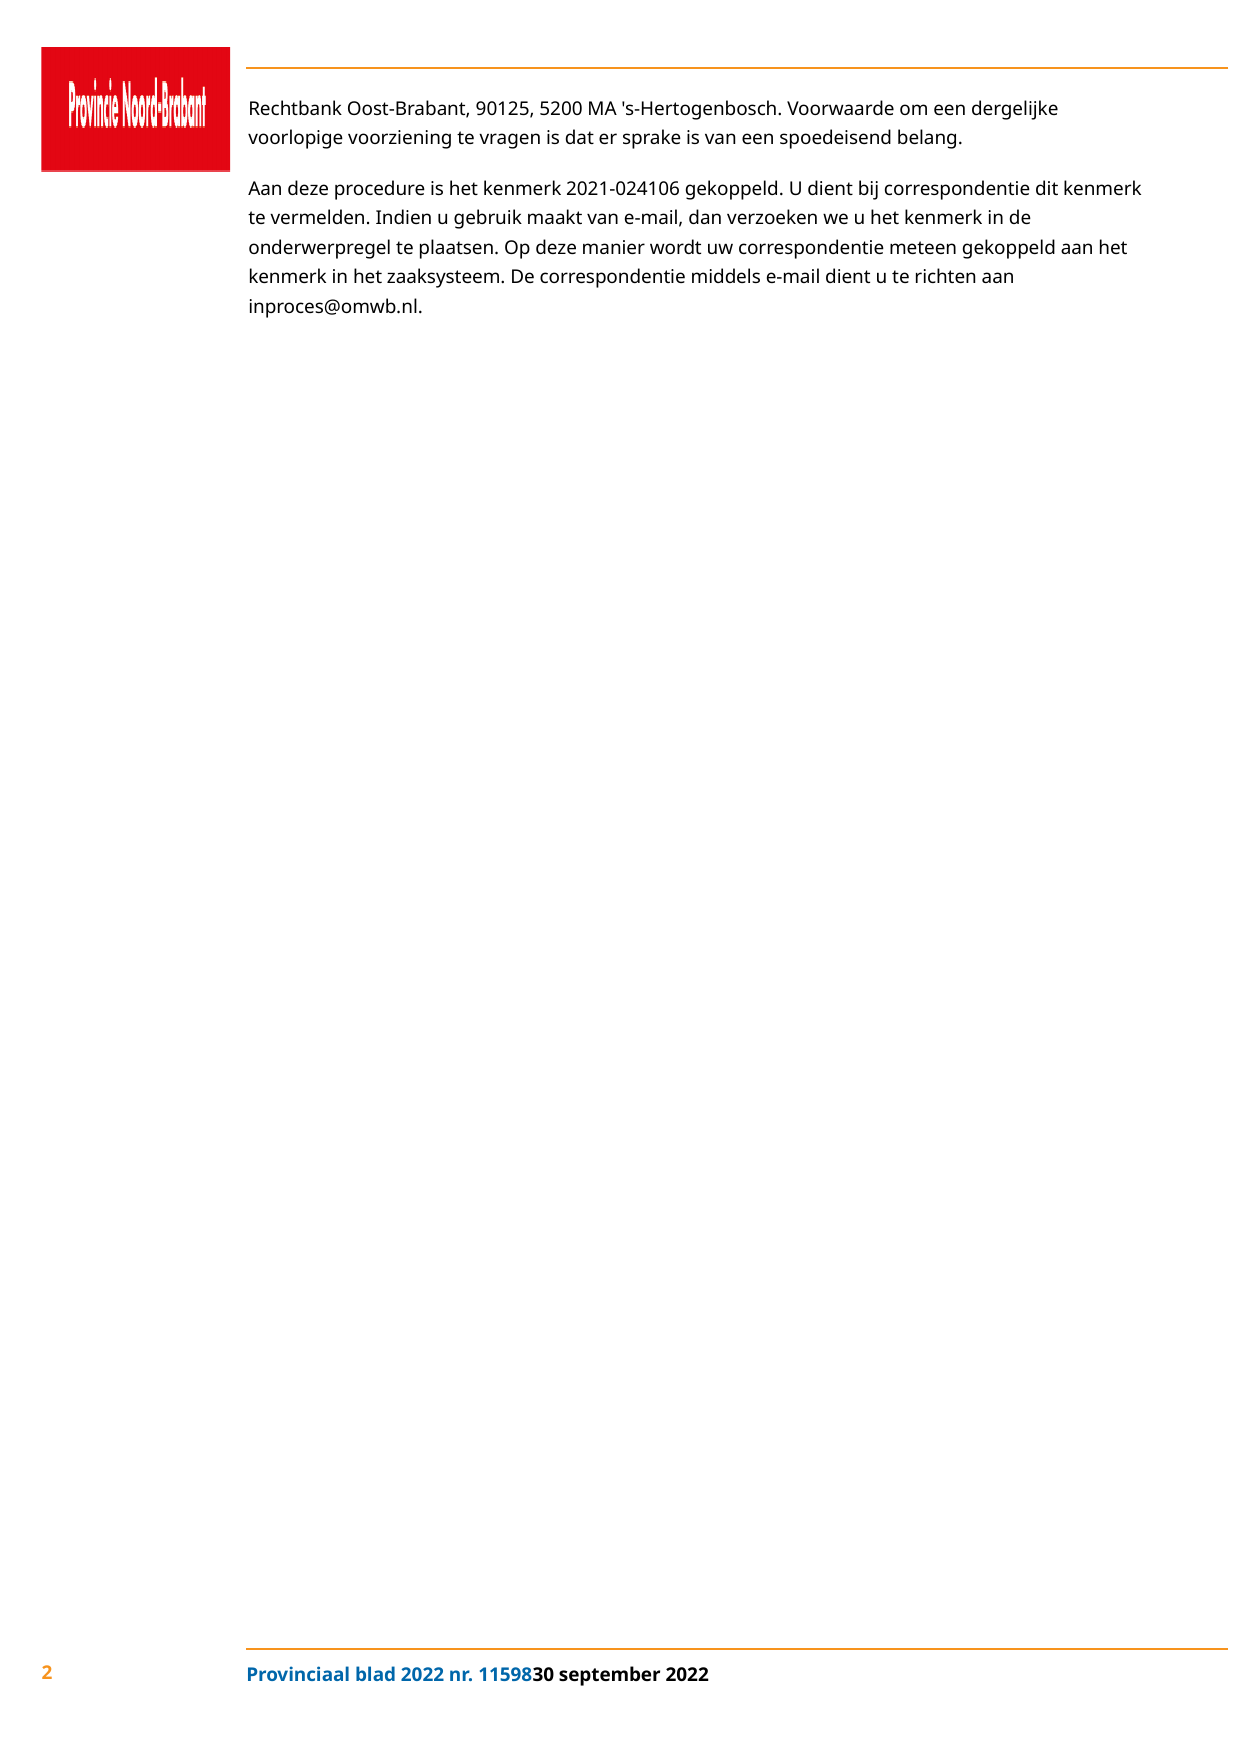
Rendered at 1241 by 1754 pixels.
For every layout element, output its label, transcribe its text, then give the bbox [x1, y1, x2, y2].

text Rechtbank Oost-Brabant, 90125, 5200 MA 's-Hertogenbosch. Voorwaarde om een dergelijke voorlopige voorziening te vragen is dat er sprake is van een spoedeisend belang. [248, 95, 1152, 150]
text Aan deze procedure is het kenmerk 2021-024106 gekoppeld. U dient bij correspondentie dit kenmerk te vermelden. Indien u gebruik maakt van e-mail, dan verzoeken we u het kenmerk in de onderwerpregel te plaatsen. Op deze manier wordt uw correspondentie meteen gekoppeld aan het kenmerk in het zaaksysteem. De correspondentie middels e-mail dient u te richten aan inproces@omwb.nl. [248, 175, 1152, 319]
picture [41, 47, 231, 172]
